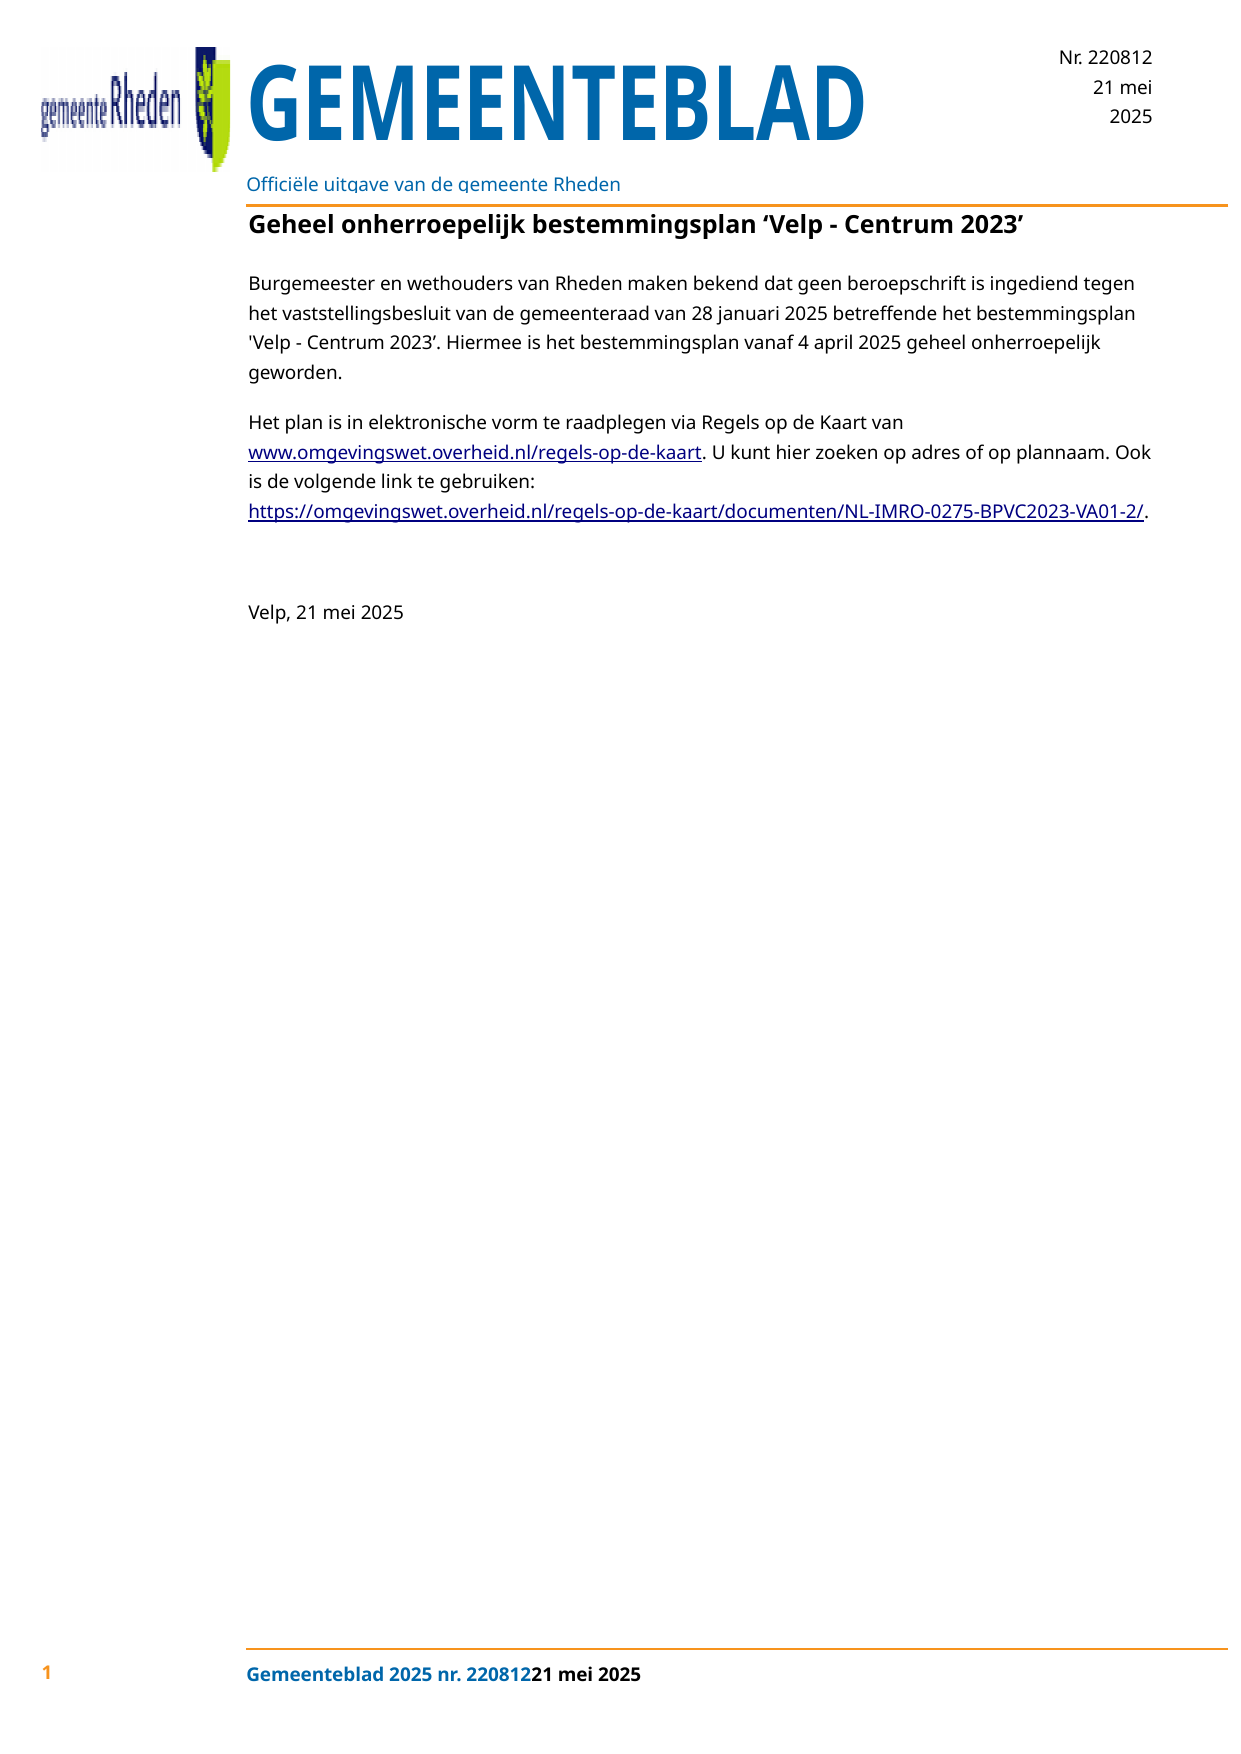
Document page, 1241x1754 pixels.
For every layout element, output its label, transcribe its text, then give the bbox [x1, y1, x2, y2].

text Velp, 21 mei 2025 [248, 599, 1152, 625]
picture [41, 47, 231, 172]
text Burgemeester en wethouders van Rheden maken bekend dat geen beroepschrift is ingediend tegen het vaststellingsbesluit van de gemeenteraad van 28 januari 2025 betreffende het bestemmingsplan 'Velp - Centrum 2023’. Hiermee is het bestemmingsplan vanaf 4 april 2025 geheel onherroepelijk geworden. [248, 270, 1152, 385]
text Het plan is in elektronische vorm te raadplegen via Regels op de Kaart van www.omgevingswet.overheid.nl/regels-op-de-kaart. U kunt hier zoeken op adres of op plannaam. Ook is de volgende link te gebruiken: https://omgevingswet.overheid.nl/regels-op-de-kaart/documenten/NL-IMRO-0275-BPVC2023-VA01-2/. [248, 409, 1152, 524]
text Geheel onherroepelijk bestemmingsplan ‘Velp - Centrum 2023’ [248, 207, 1152, 241]
